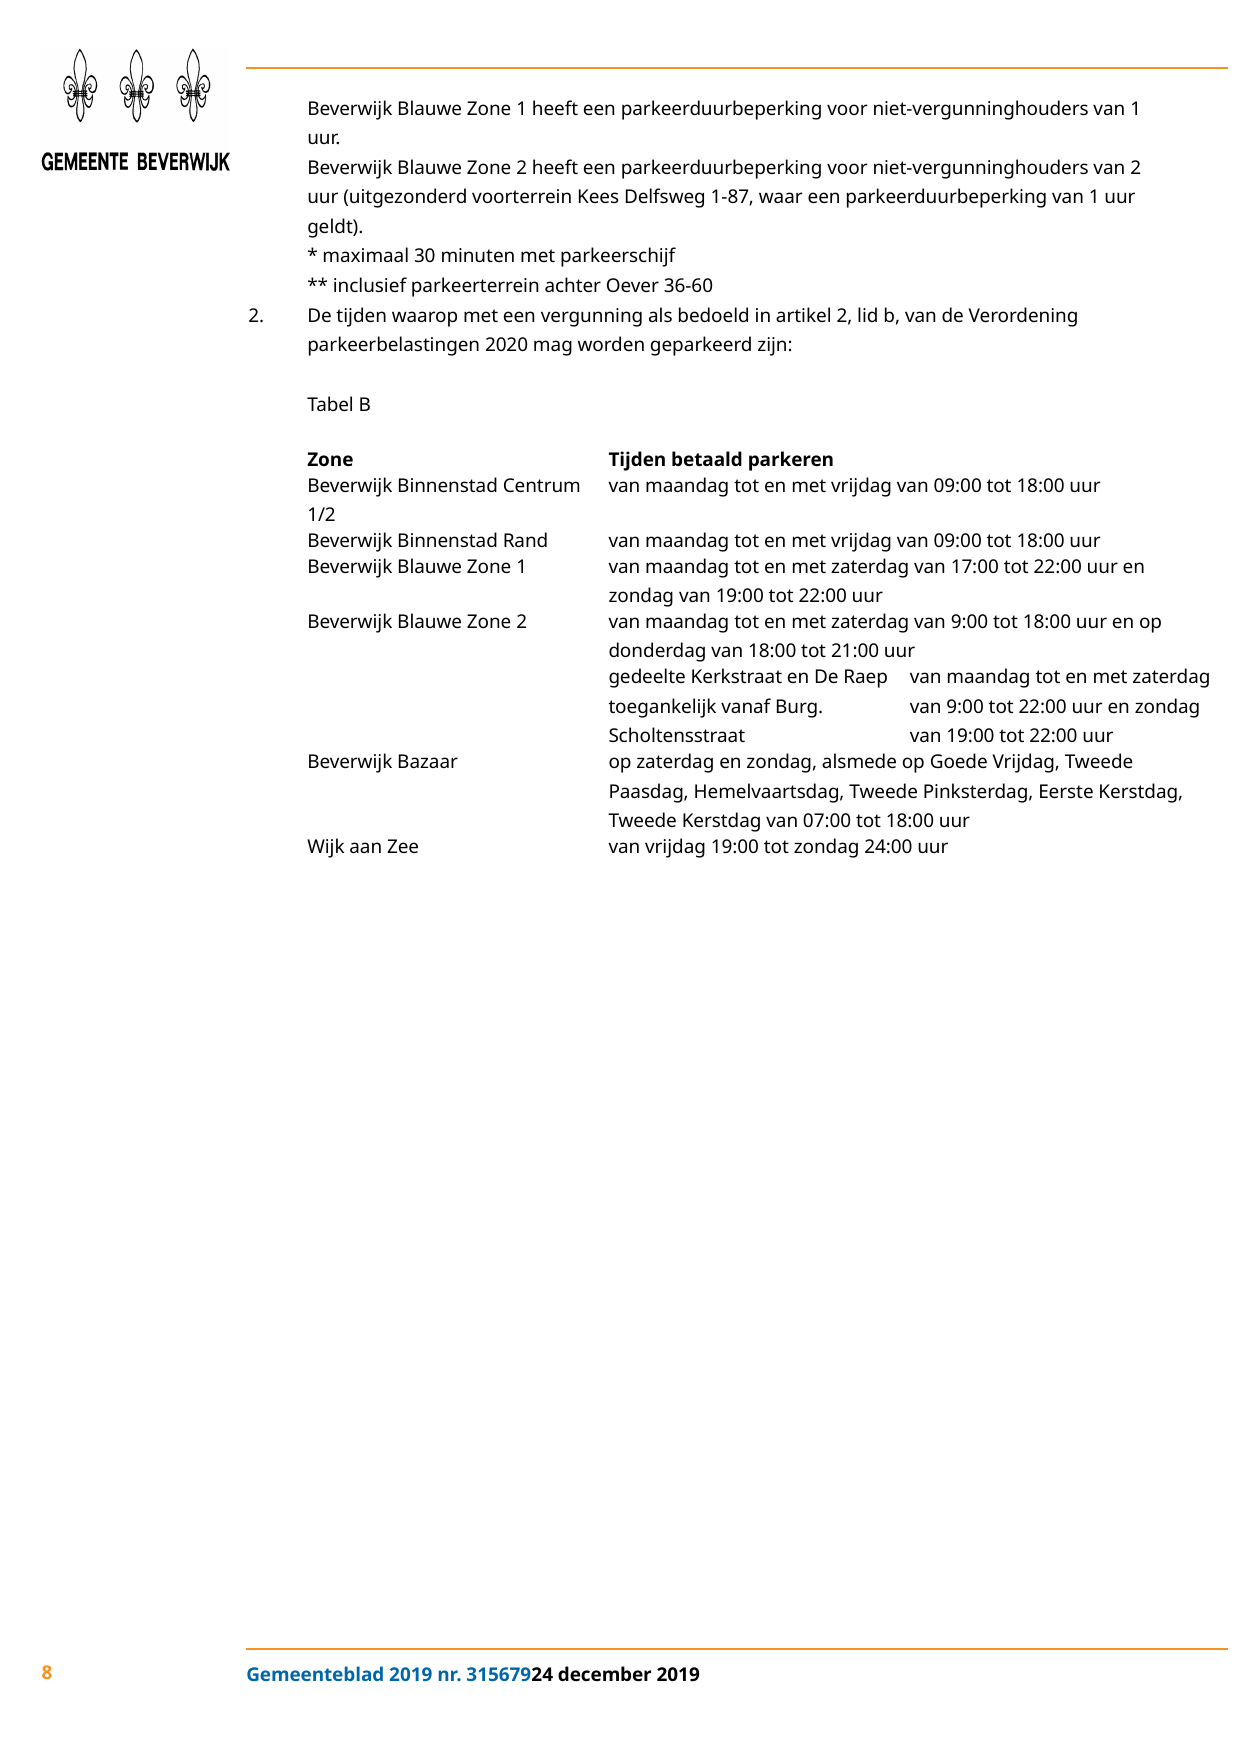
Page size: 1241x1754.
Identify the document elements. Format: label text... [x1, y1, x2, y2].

list Beverwijk Blauwe Zone 1 heeft een parkeerduurbeperking voor niet-vergunninghouders van 1 uur. [248, 95, 1152, 150]
table_cell Beverwijk Binnenstad Centrum 1/2 [307, 472, 608, 527]
list De tijden waarop met een vergunning als bedoeld in artikel 2, lid b, van de Verordening parkeerbelastingen 2020 mag worden geparkeerd zijn: [248, 302, 1152, 357]
table_cell gedeelte Kerkstraat en De Raep toegankelijk vanaf Burg. Scholtensstraat [608, 664, 909, 748]
table_cell Tijden betaald parkeren [608, 446, 1211, 472]
table_cell Wijk aan Zee [307, 833, 608, 859]
table_cell van maandag tot en met vrijdag van 09:00 tot 18:00 uur [608, 527, 1211, 553]
table_cell van maandag tot en met zaterdag van 9:00 tot 18:00 uur en op donderdag van 18:00 tot 21:00 uur [608, 608, 1211, 663]
list Beverwijk Blauwe Zone 2 heeft een parkeerduurbeperking voor niet-vergunninghouders van 2 uur (uitgezonderd voorterrein Kees Delfsweg 1-87, waar een parkeerduurbeperking van 1 uur geldt). [248, 154, 1152, 239]
table_cell Beverwijk Blauwe Zone 2 [307, 608, 608, 748]
list * maximaal 30 minuten met parkeerschijf [248, 243, 1152, 268]
table_cell van maandag tot en met zaterdag van 9:00 tot 22:00 uur en zondag van 19:00 tot 22:00 uur [910, 664, 1211, 748]
table_cell van maandag tot en met vrijdag van 09:00 tot 18:00 uur [608, 472, 1211, 527]
table_cell van maandag tot en met zaterdag van 17:00 tot 22:00 uur en zondag van 19:00 tot 22:00 uur [608, 553, 1211, 608]
table_cell Beverwijk Bazaar [307, 748, 608, 833]
table_header Tabel B [307, 391, 608, 446]
table_cell op zaterdag en zondag, alsmede op Goede Vrijdag, Tweede Paasdag, Hemelvaartsdag, Tweede Pinksterdag, Eerste Kerstdag, Tweede Kerstdag van 07:00 tot 18:00 uur [608, 748, 1211, 833]
table_cell Zone [307, 446, 608, 472]
table_cell Beverwijk Blauwe Zone 1 [307, 553, 608, 608]
list ** inclusief parkeerterrein achter Oever 36-60 [248, 272, 1152, 298]
table_cell Beverwijk Binnenstad Rand [307, 527, 608, 553]
table_header [608, 391, 1211, 446]
table_cell van vrijdag 19:00 tot zondag 24:00 uur [608, 833, 1211, 859]
picture [41, 47, 231, 172]
